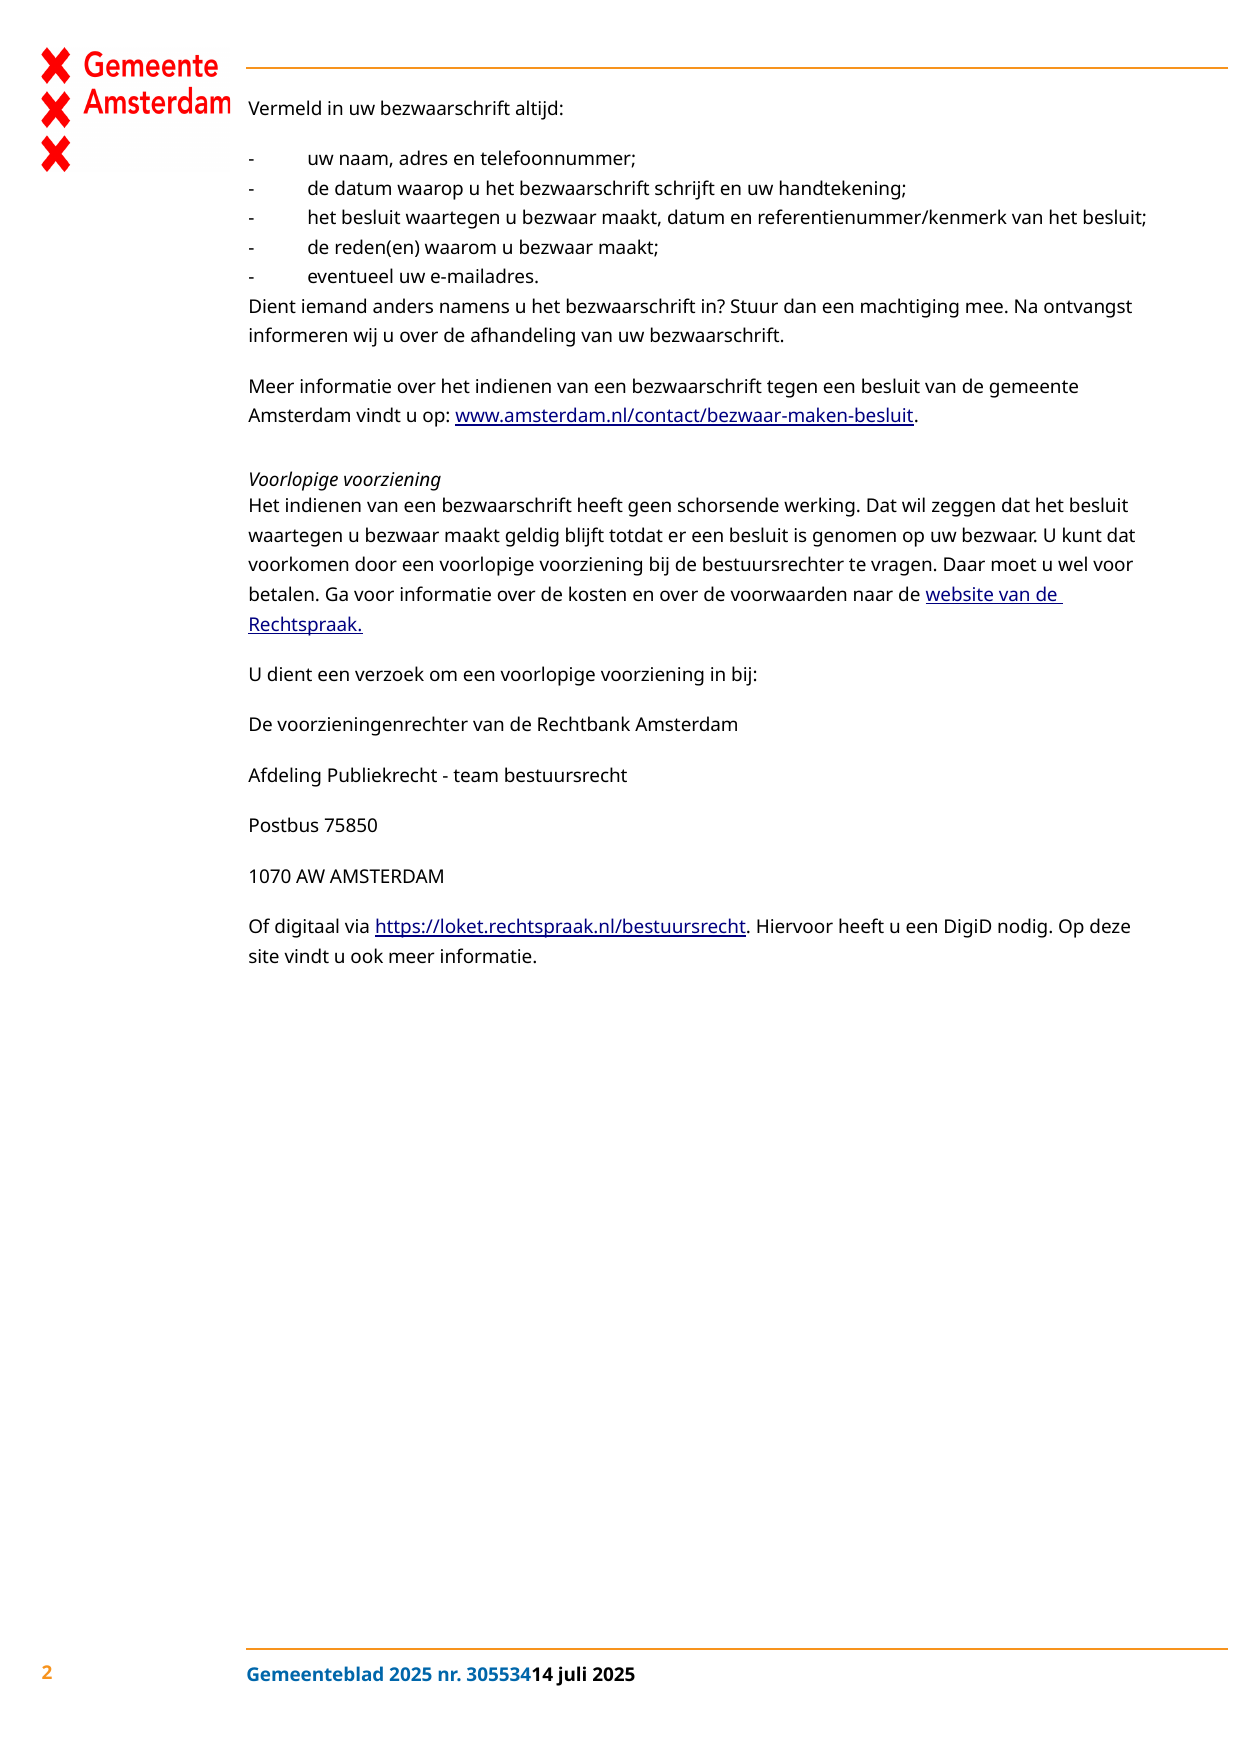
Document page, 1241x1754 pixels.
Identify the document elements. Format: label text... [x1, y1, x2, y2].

list het besluit waartegen u bezwaar maakt, datum en referentienummer/kenmerk van het besluit; [248, 204, 1152, 230]
list eventueel uw e-mailadres. [248, 263, 1152, 289]
picture [41, 47, 231, 172]
list de reden(en) waarom u bezwaar maakt; [248, 234, 1152, 260]
text Voorlopige voorziening [248, 467, 1152, 492]
text Meer informatie over het indienen van een bezwaarschrift tegen een besluit van de gemeente Amsterdam vindt u op: www.amsterdam.nl/contact/bezwaar-maken-besluit. [248, 373, 1152, 428]
text De voorzieningenrechter van de Rechtbank Amsterdam [248, 712, 1152, 737]
list uw naam, adres en telefoonnummer; [248, 145, 1152, 171]
text Postbus 75850 [248, 812, 1152, 838]
text Afdeling Publiekrecht - team bestuursrecht [248, 762, 1152, 788]
list de datum waarop u het bezwaarschrift schrijft en uw handtekening; [248, 175, 1152, 201]
text Het indienen van een bezwaarschrift heeft geen schorsende werking. Dat wil zeggen dat het besluit waartegen u bezwaar maakt geldig blijft totdat er een besluit is genomen op uw bezwaar. U kunt dat voorkomen door een voorlopige voorziening bij de bestuursrechter te vragen. Daar moet u wel voor betalen. Ga voor informatie over de kosten en over de voorwaarden naar de website van de Rechtspraak. [248, 492, 1152, 636]
text U dient een verzoek om een voorlopige voorziening in bij: [248, 661, 1152, 687]
text Dient iemand anders namens u het bezwaarschrift in? Stuur dan een machtiging mee. Na ontvangst informeren wij u over de afhandeling van uw bezwaarschrift. [248, 293, 1152, 348]
text 1070 AW AMSTERDAM [248, 863, 1152, 888]
text Vermeld in uw bezwaarschrift altijd: [248, 95, 1152, 121]
text Of digitaal via https://loket.rechtspraak.nl/bestuursrecht. Hiervoor heeft u een DigiD nodig. Op deze site vindt u ook meer informatie. [248, 913, 1152, 968]
